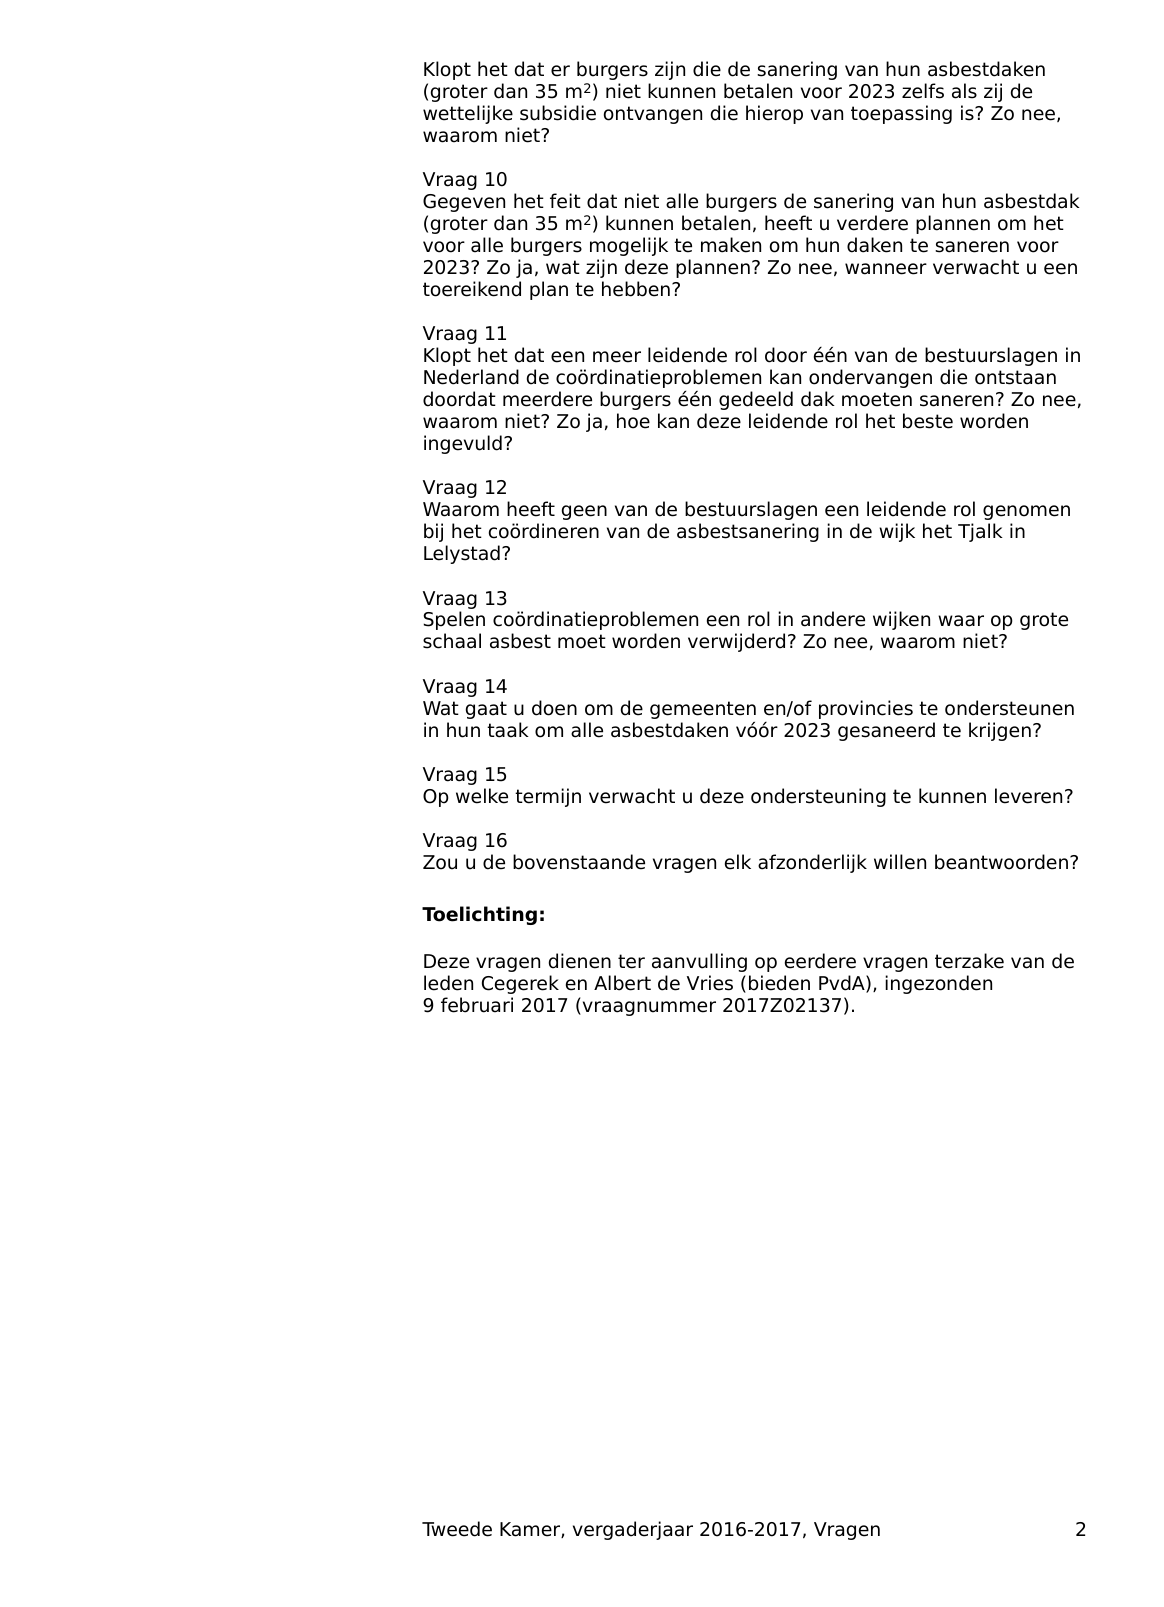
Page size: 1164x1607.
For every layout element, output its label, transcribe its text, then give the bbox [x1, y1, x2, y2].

text Op welke termijn verwacht u deze ondersteuning te kunnen leveren? [422, 786, 1087, 808]
text Klopt het dat een meer leidende rol door één van de bestuurslagen in Nederland de coördinatieproblemen kan ondervangen die ontstaan doordat meerdere burgers één gedeeld dak moeten saneren? Zo nee, waarom niet? Zo ja, hoe kan deze leidende rol het beste worden ingevuld? [422, 345, 1087, 455]
text Vraag 16 [422, 830, 1087, 852]
text Spelen coördinatieproblemen een rol in andere wijken waar op grote schaal asbest moet worden verwijderd? Zo nee, waarom niet? [422, 609, 1087, 653]
text Deze vragen dienen ter aanvulling op eerdere vragen terzake van de leden Cegerek en Albert de Vries (bieden PvdA), ingezonden 9 februari 2017 (vraagnummer 2017Z02137). [422, 951, 1087, 1017]
subtitle Toelichting: [422, 904, 1087, 926]
text Vraag 10 [422, 169, 1087, 191]
text Vraag 14 [422, 676, 1087, 697]
text Gegeven het feit dat niet alle burgers de sanering van hun asbestdak (groter dan 35 m2) kunnen betalen, heeft u verdere plannen om het voor alle burgers mogelijk te maken om hun daken te saneren voor 2023? Zo ja, wat zijn deze plannen? Zo nee, wanneer verwacht u een toereikend plan te hebben? [422, 191, 1087, 301]
text Klopt het dat er burgers zijn die de sanering van hun asbestdaken (groter dan 35 m2) niet kunnen betalen voor 2023 zelfs als zij de wettelijke subsidie ontvangen die hierop van toepassing is? Zo nee, waarom niet? [422, 59, 1087, 147]
text Vraag 13 [422, 587, 1087, 609]
text Zou u de bovenstaande vragen elk afzonderlijk willen beantwoorden? [422, 852, 1087, 874]
text Vraag 15 [422, 764, 1087, 786]
text Waarom heeft geen van de bestuurslagen een leidende rol genomen bij het coördineren van de asbestsanering in de wijk het Tjalk in Lelystad? [422, 499, 1087, 565]
text Wat gaat u doen om de gemeenten en/of provincies te ondersteunen in hun taak om alle asbestdaken vóór 2023 gesaneerd te krijgen? [422, 697, 1087, 741]
text Vraag 11 [422, 323, 1087, 345]
text Vraag 12 [422, 477, 1087, 499]
